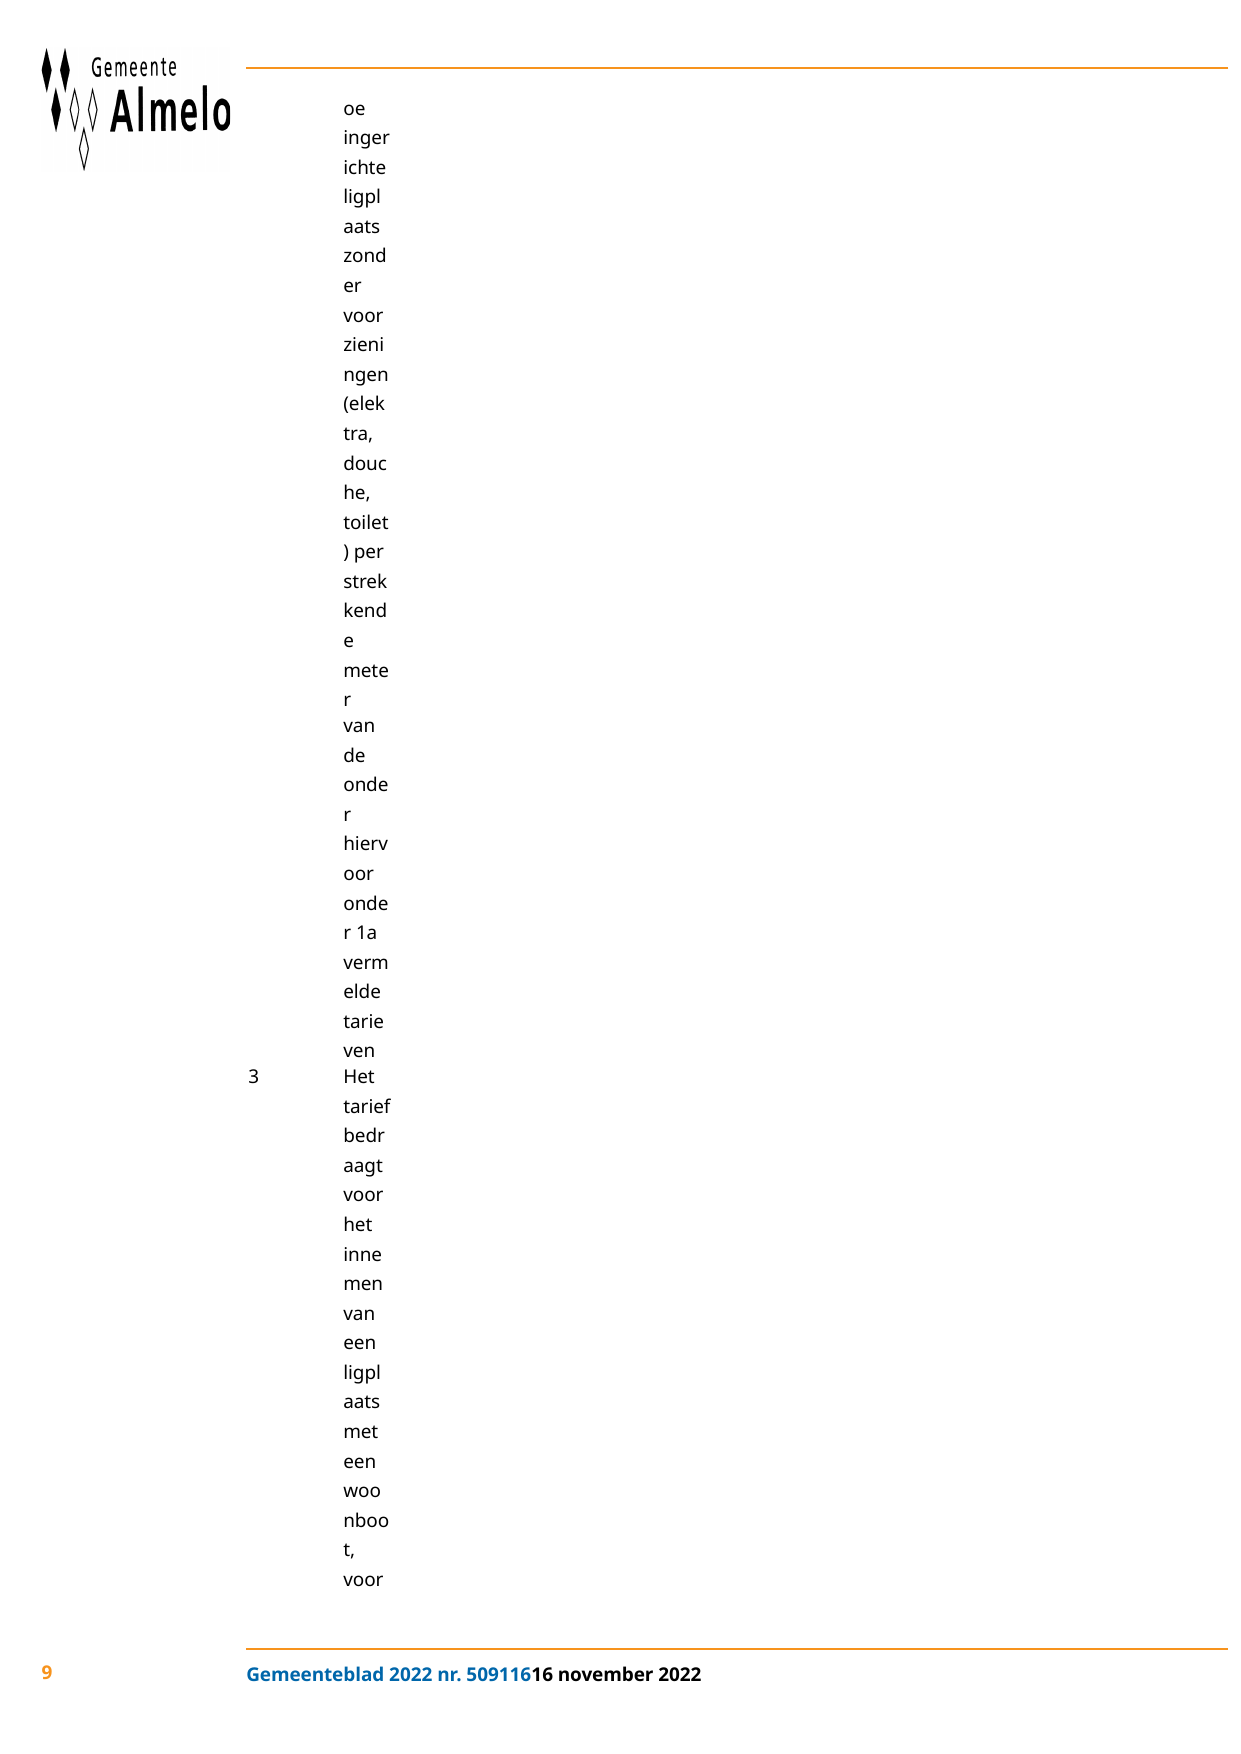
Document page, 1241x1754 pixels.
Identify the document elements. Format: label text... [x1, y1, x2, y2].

table_cell [914, 95, 961, 712]
picture [41, 47, 231, 172]
table_cell [676, 1063, 723, 1592]
table_cell [819, 1063, 866, 1592]
table_cell [438, 95, 486, 712]
table_cell [533, 712, 581, 1063]
table_cell [866, 1063, 914, 1592]
table_cell [486, 95, 533, 712]
table_cell [819, 95, 866, 712]
table_cell [296, 712, 343, 1063]
table_cell [248, 712, 296, 1063]
table_cell [296, 1063, 343, 1592]
table_cell [1009, 1063, 1056, 1592]
table_cell 3 [248, 1063, 296, 1592]
table_cell [629, 712, 676, 1063]
table_cell [866, 712, 914, 1063]
table_cell [629, 1063, 676, 1592]
table_cell [961, 1063, 1009, 1592]
table_cell [581, 95, 628, 712]
table_cell [1056, 95, 1152, 712]
table_cell [486, 1063, 533, 1592]
table_cell [391, 95, 438, 712]
table_cell [914, 712, 961, 1063]
table_cell [771, 1063, 819, 1592]
table_cell [866, 95, 914, 712]
table_cell [1009, 95, 1056, 712]
table_cell [581, 712, 628, 1063]
table_cell [819, 712, 866, 1063]
table_cell [438, 712, 486, 1063]
table_cell [1056, 1063, 1152, 1592]
table_cell [533, 95, 581, 712]
table_cell [581, 1063, 628, 1592]
table_cell van de onder hiervoor onder 1a vermelde tarieven [343, 712, 391, 1063]
table_cell [676, 95, 723, 712]
table_cell [629, 95, 676, 712]
table_cell [961, 712, 1009, 1063]
table_cell [724, 712, 771, 1063]
table_cell [533, 1063, 581, 1592]
table_cell [486, 712, 533, 1063]
table_cell [724, 1063, 771, 1592]
table_cell [914, 1063, 961, 1592]
table_cell [391, 712, 438, 1063]
table_cell [771, 95, 819, 712]
table_cell [391, 1063, 438, 1592]
table_cell [438, 1063, 486, 1592]
table_cell [961, 95, 1009, 712]
table_cell [724, 95, 771, 712]
table_cell [771, 712, 819, 1063]
table_cell [248, 95, 296, 712]
table_cell Het tarief bedraagt voor het innemen van een ligplaats met een woonboot, voor [343, 1063, 391, 1592]
table_cell oe ingerichte ligplaats zonder voorzieningen (elektra, douche, toilet) per strekkende meter [343, 95, 391, 712]
table_cell [1056, 712, 1152, 1063]
table_cell [676, 712, 723, 1063]
table_cell [296, 95, 343, 712]
table_cell [1009, 712, 1056, 1063]
